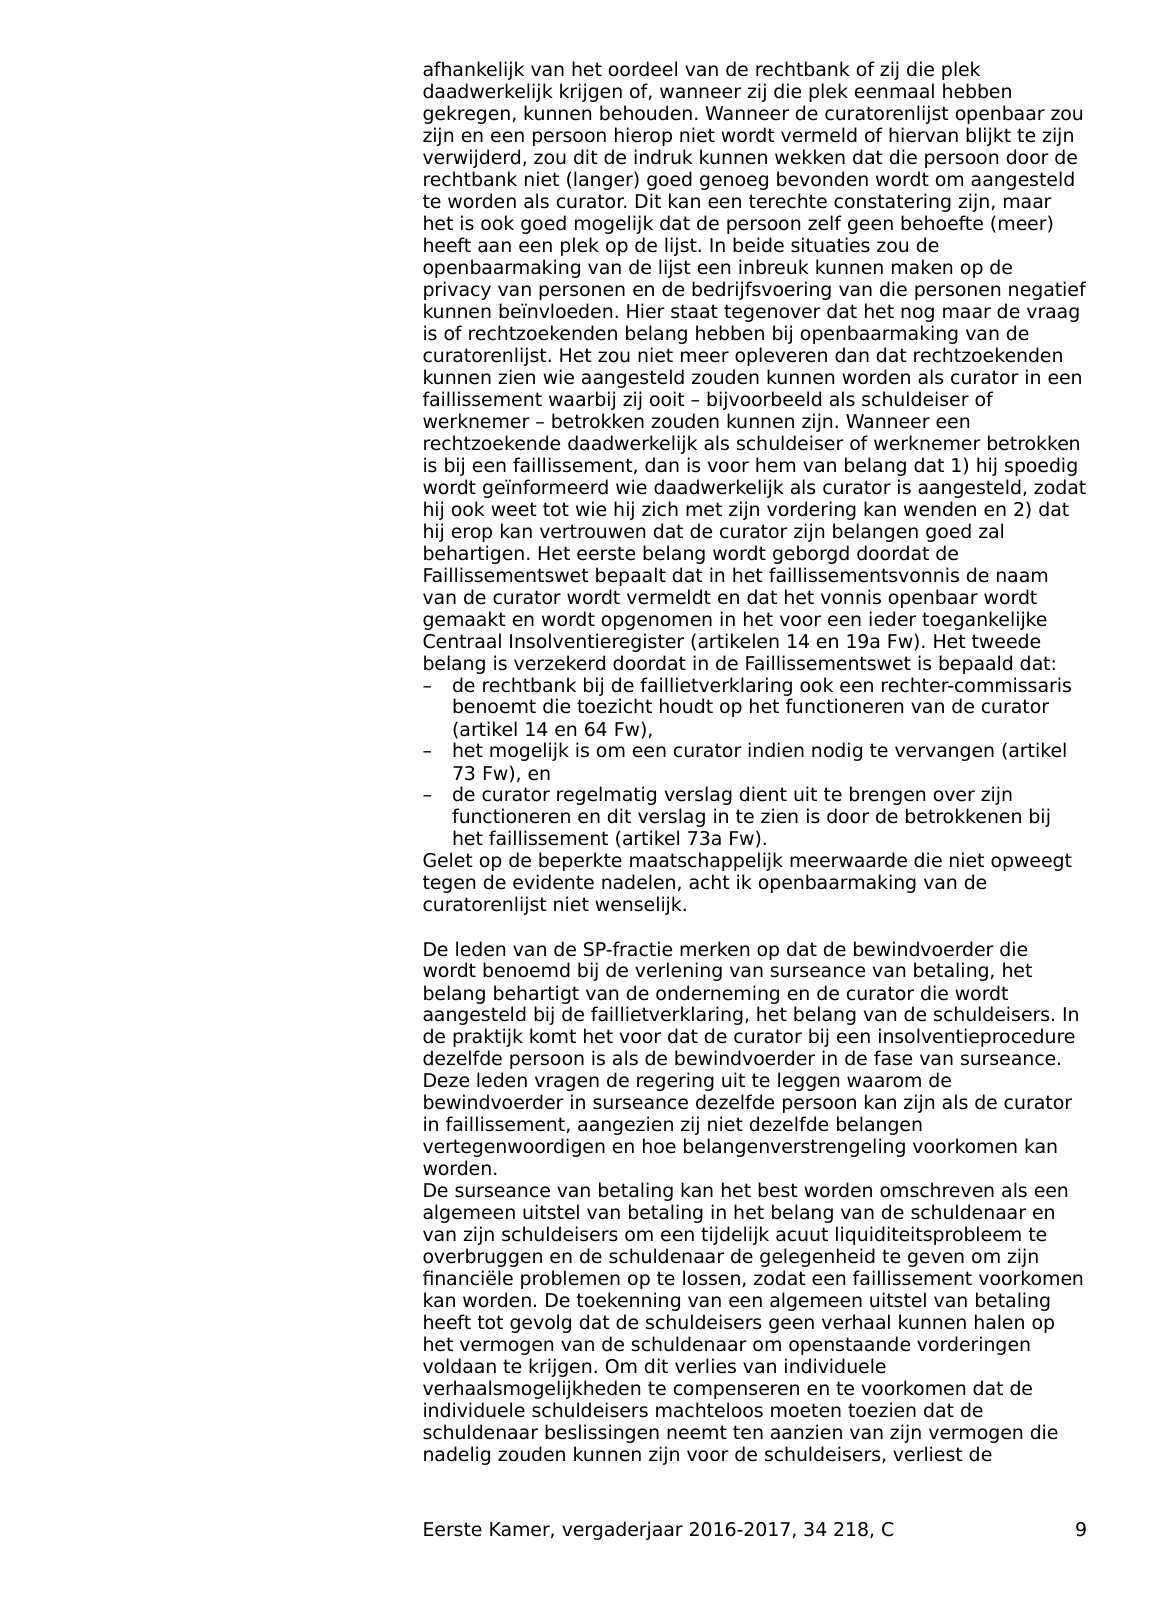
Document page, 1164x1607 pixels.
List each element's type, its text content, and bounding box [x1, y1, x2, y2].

text De leden van de SP-fractie merken op dat de bewindvoerder die wordt benoemd bij de verlening van surseance van betaling, het belang behartigt van de onderneming en de curator die wordt aangesteld bij de faillietverklaring, het belang van de schuldeisers. In de praktijk komt het voor dat de curator bij een insolventieprocedure dezelfde persoon is als de bewindvoerder in de fase van surseance. Deze leden vragen de regering uit te leggen waarom de bewindvoerder in surseance dezelfde persoon kan zijn als de curator in faillissement, aangezien zij niet dezelfde belangen vertegenwoordigen en hoe belangenverstrengeling voorkomen kan worden. [422, 938, 1087, 1180]
text De surseance van betaling kan het best worden omschreven als een algemeen uitstel van betaling in het belang van de schuldenaar en van zijn schuldeisers om een tijdelijk acuut liquiditeitsprobleem te overbruggen en de schuldenaar de gelegenheid te geven om zijn financiële problemen op te lossen, zodat een faillissement voorkomen kan worden. De toekenning van een algemeen uitstel van betaling heeft tot gevolg dat de schuldeisers geen verhaal kunnen halen op het vermogen van de schuldenaar om openstaande vorderingen voldaan te krijgen. Om dit verlies van individuele verhaalsmogelijkheden te compenseren en te voorkomen dat de individuele schuldeisers machteloos moeten toezien dat de schuldenaar beslissingen neemt ten aanzien van zijn vermogen die nadelig zouden kunnen zijn voor de schuldeisers, verliest de [422, 1180, 1087, 1466]
text afhankelijk van het oordeel van de rechtbank of zij die plek daadwerkelijk krijgen of, wanneer zij die plek eenmaal hebben gekregen, kunnen behouden. Wanneer de curatorenlijst openbaar zou zijn en een persoon hierop niet wordt vermeld of hiervan blijkt te zijn verwijderd, zou dit de indruk kunnen wekken dat die persoon door de rechtbank niet (langer) goed genoeg bevonden wordt om aangesteld te worden als curator. Dit kan een terechte constatering zijn, maar het is ook goed mogelijk dat de persoon zelf geen behoefte (meer) heeft aan een plek op de lijst. In beide situaties zou de openbaarmaking van de lijst een inbreuk kunnen maken op de privacy van personen en de bedrijfsvoering van die personen negatief kunnen beïnvloeden. Hier staat tegenover dat het nog maar de vraag is of rechtzoekenden belang hebben bij openbaarmaking van de curatorenlijst. Het zou niet meer opleveren dan dat rechtzoekenden kunnen zien wie aangesteld zouden kunnen worden als curator in een faillissement waarbij zij ooit – bijvoorbeeld als schuldeiser of werknemer – betrokken zouden kunnen zijn. Wanneer een rechtzoekende daadwerkelijk als schuldeiser of werknemer betrokken is bij een faillissement, dan is voor hem van belang dat 1) hij spoedig wordt geïnformeerd wie daadwerkelijk als curator is aangesteld, zodat hij ook weet tot wie hij zich met zijn vordering kan wenden en 2) dat hij erop kan vertrouwen dat de curator zijn belangen goed zal behartigen. Het eerste belang wordt geborgd doordat de Faillissementswet bepaalt dat in het faillissementsvonnis de naam van de curator wordt vermeldt en dat het vonnis openbaar wordt gemaakt en wordt opgenomen in het voor een ieder toegankelijke Centraal Insolventieregister (artikelen 14 en 19a Fw). Het tweede belang is verzekerd doordat in de Faillissementswet is bepaald dat: [422, 59, 1087, 674]
text Gelet op de beperkte maatschappelijk meerwaarde die niet opweegt tegen de evidente nadelen, acht ik openbaarmaking van de curatorenlijst niet wenselijk. [422, 850, 1087, 916]
text – de rechtbank bij de faillietverklaring ook een rechter-commissaris benoemt die toezicht houdt op het functioneren van de curator (artikel 14 en 64 Fw), [422, 674, 1087, 740]
text – het mogelijk is om een curator indien nodig te vervangen (artikel 73 Fw), en [422, 740, 1087, 784]
text – de curator regelmatig verslag dient uit te brengen over zijn functioneren en dit verslag in te zien is door de betrokkenen bij het faillissement (artikel 73a Fw). [422, 784, 1087, 850]
